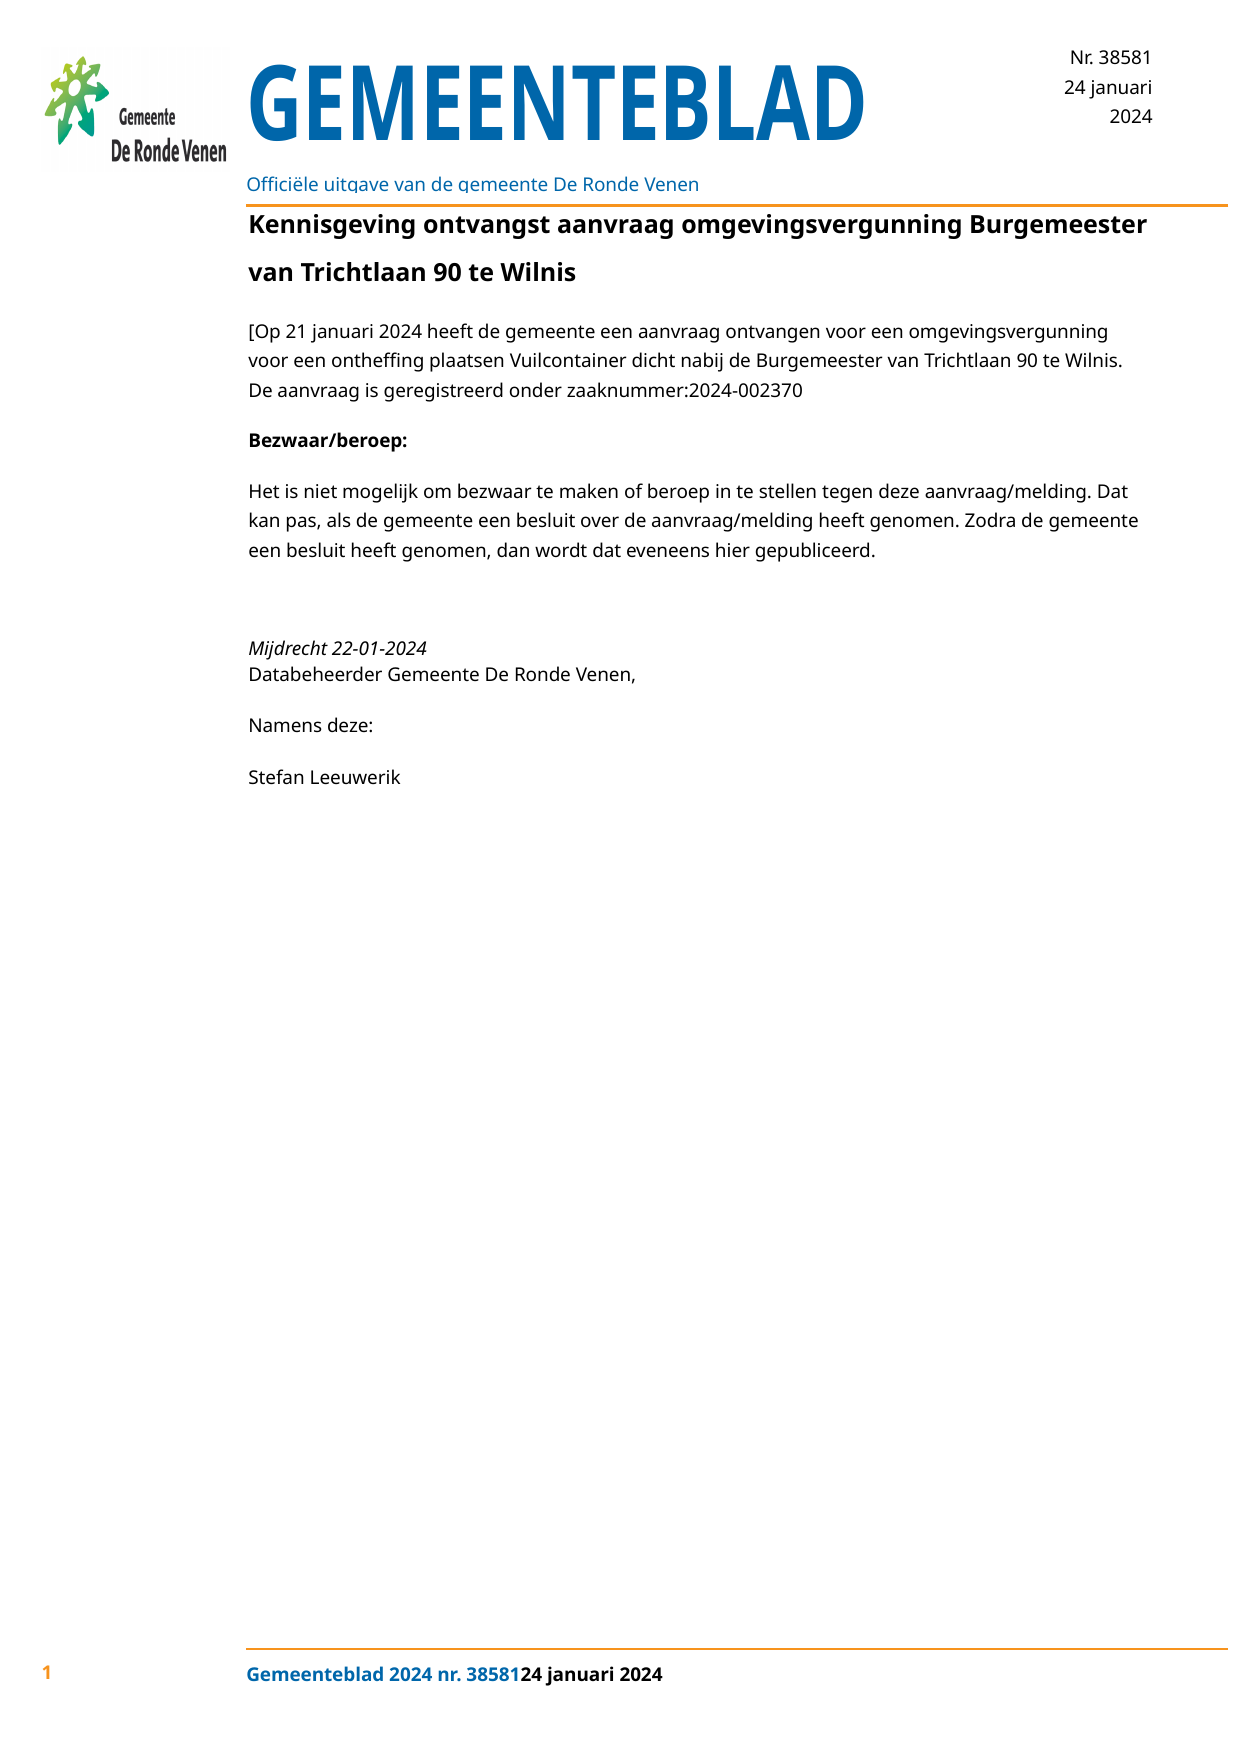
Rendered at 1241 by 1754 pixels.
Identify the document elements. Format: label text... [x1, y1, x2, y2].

text Bezwaar/beroep: [248, 427, 1152, 453]
text Kennisgeving ontvangst aanvraag omgevingsvergunning Burgemeester van Trichtlaan 90 te Wilnis [248, 207, 1152, 288]
text Het is niet mogelijk om bezwaar te maken of beroep in te stellen tegen deze aanvraag/melding. Dat kan pas, als de gemeente een besluit over de aanvraag/melding heeft genomen. Zodra de gemeente een besluit heeft genomen, dan wordt dat eveneens hier gepubliceerd. [248, 478, 1152, 563]
text [Op 21 januari 2024 heeft de gemeente een aanvraag ontvangen voor een omgevingsvergunning voor een ontheffing plaatsen Vuilcontainer dicht nabij de Burgemeester van Trichtlaan 90 te Wilnis. De aanvraag is geregistreerd onder zaaknummer:2024-002370 [248, 318, 1152, 403]
text Databeheerder Gemeente De Ronde Venen, [248, 661, 1152, 687]
text Stefan Leeuwerik [248, 764, 1152, 790]
text Mijdrecht 22-01-2024 [248, 635, 1152, 661]
text Namens deze: [248, 712, 1152, 738]
picture [41, 47, 231, 172]
